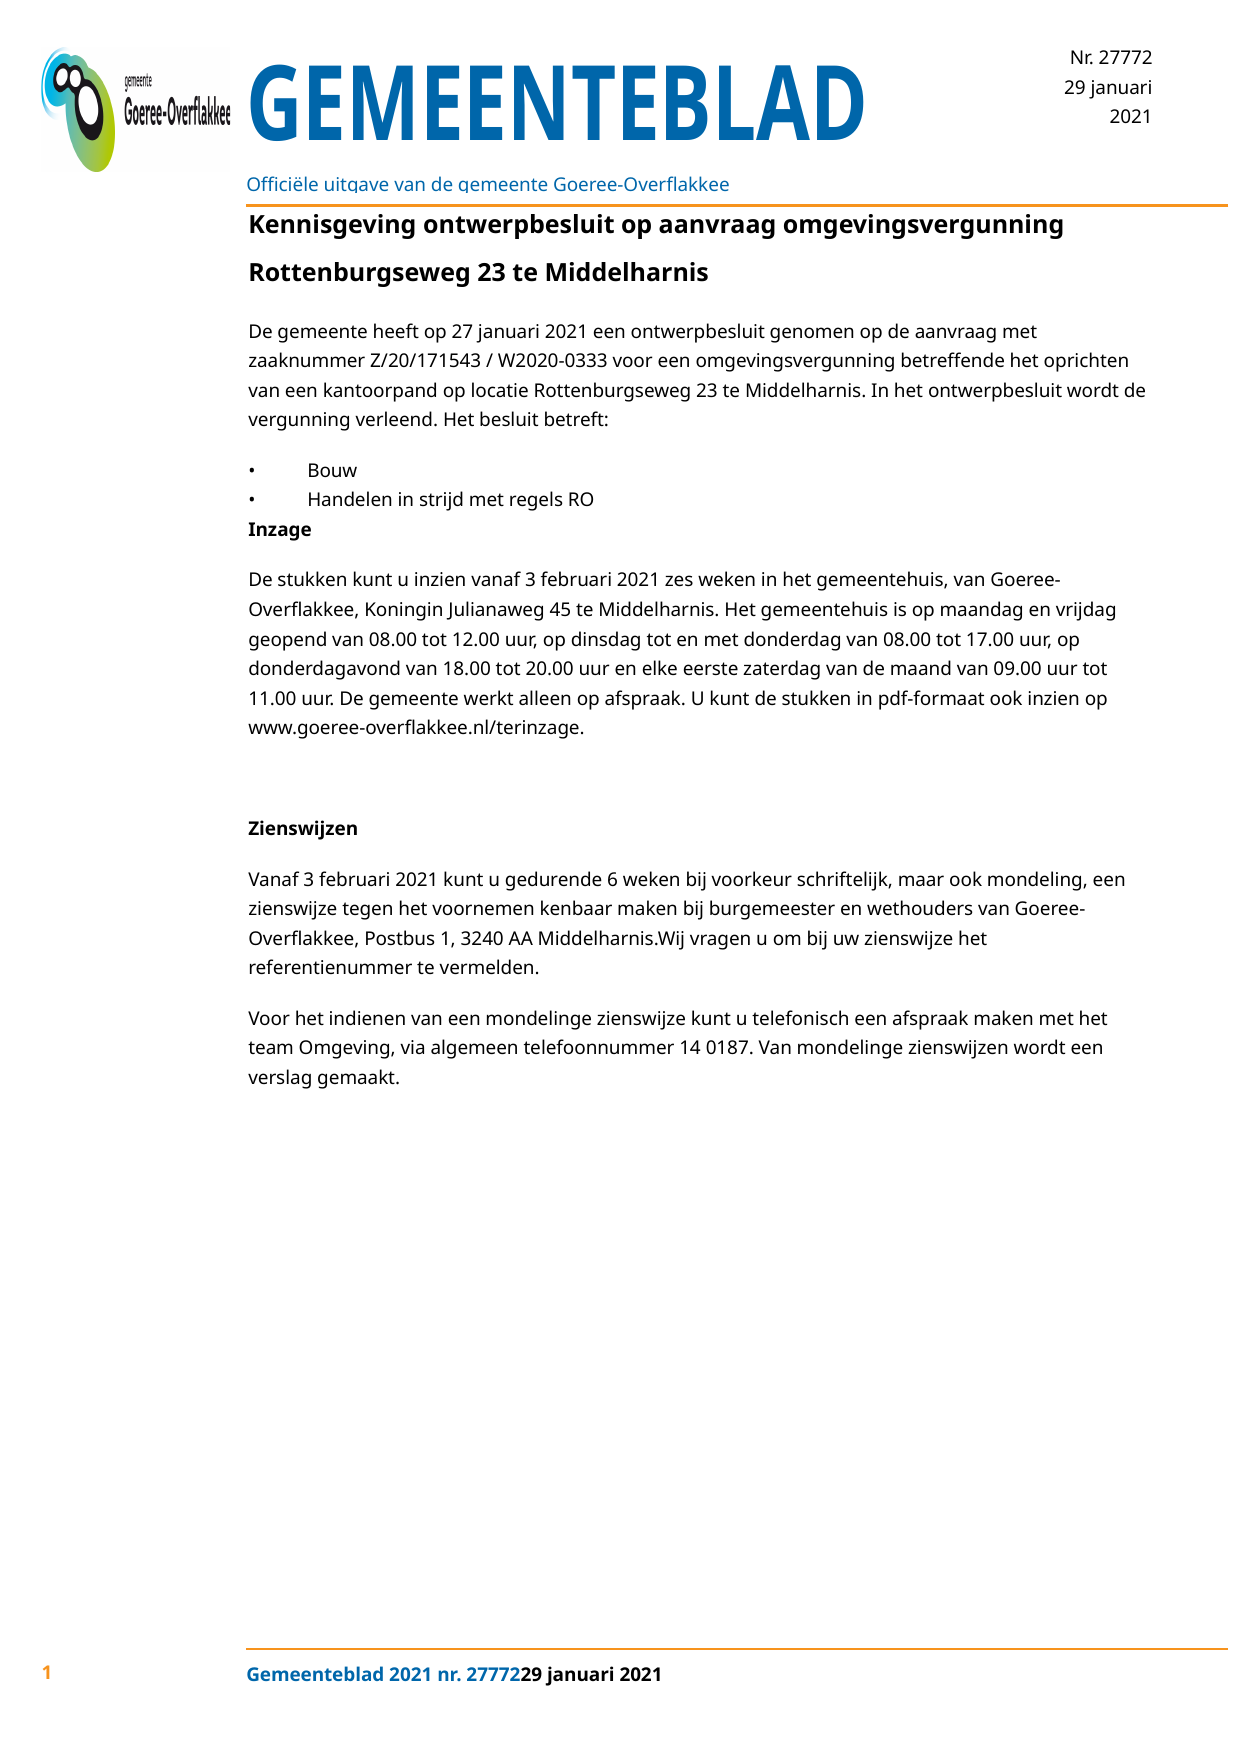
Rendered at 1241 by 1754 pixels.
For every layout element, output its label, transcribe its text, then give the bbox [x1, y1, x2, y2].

text Zienswijzen [248, 815, 1152, 841]
picture [41, 47, 231, 172]
text Kennisgeving ontwerpbesluit op aanvraag omgevingsvergunning Rottenburgseweg 23 te Middelharnis [248, 207, 1152, 288]
list Handelen in strijd met regels RO [248, 487, 1152, 512]
text De stukken kunt u inzien vanaf 3 februari 2021 zes weken in het gemeentehuis, van Goeree-Overflakkee, Koningin Julianaweg 45 te Middelharnis. Het gemeentehuis is op maandag en vrijdag geopend van 08.00 tot 12.00 uur, op dinsdag tot en met donderdag van 08.00 tot 17.00 uur, op donderdagavond van 18.00 tot 20.00 uur en elke eerste zaterdag van de maand van 09.00 uur tot 11.00 uur. De gemeente werkt alleen op afspraak. U kunt de stukken in pdf-formaat ook inzien op www.goeree-overflakkee.nl/terinzage. [248, 567, 1152, 740]
list Bouw [248, 457, 1152, 483]
text Vanaf 3 februari 2021 kunt u gedurende 6 weken bij voorkeur schriftelijk, maar ook mondeling, een zienswijze tegen het voornemen kenbaar maken bij burgemeester en wethouders van Goeree-Overflakkee, Postbus 1, 3240 AA Middelharnis.Wij vragen u om bij uw zienswijze het referentienummer te vermelden. [248, 866, 1152, 980]
text Voor het indienen van een mondelinge zienswijze kunt u telefonisch een afspraak maken met het team Omgeving, via algemeen telefoonnummer 14 0187. Van mondelinge zienswijzen wordt een verslag gemaakt. [248, 1005, 1152, 1090]
text De gemeente heeft op 27 januari 2021 een ontwerpbesluit genomen op de aanvraag met zaaknummer Z/20/171543 / W2020-0333 voor een omgevingsvergunning betreffende het oprichten van een kantoorpand op locatie Rottenburgseweg 23 te Middelharnis. In het ontwerpbesluit wordt de vergunning verleend. Het besluit betreft: [248, 318, 1152, 432]
text Inzage [248, 516, 1152, 542]
